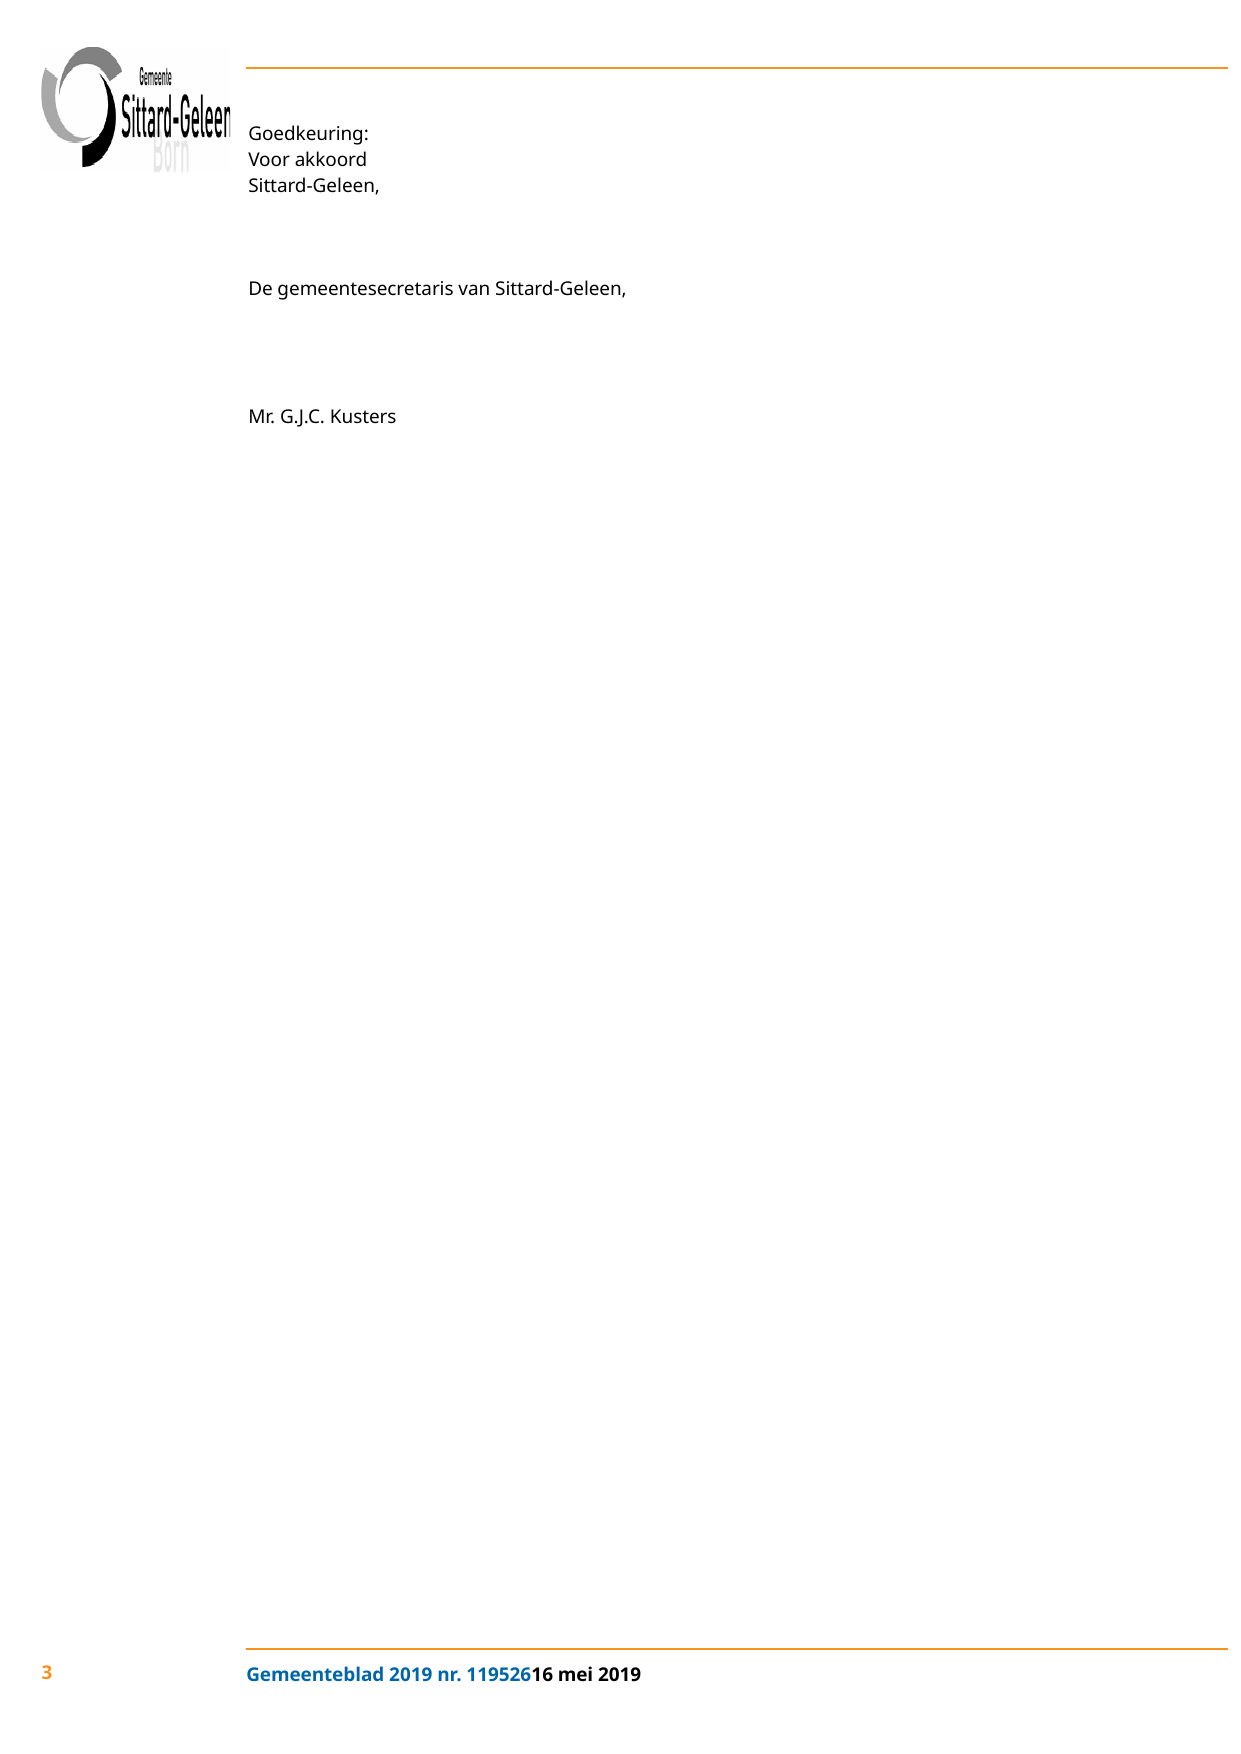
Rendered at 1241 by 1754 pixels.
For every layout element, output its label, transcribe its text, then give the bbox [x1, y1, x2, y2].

picture [41, 47, 231, 172]
text Mr. G.J.C. Kusters [248, 403, 1152, 429]
text Goedkeuring: [248, 121, 1152, 146]
text Sittard-Geleen, [248, 172, 1152, 198]
text De gemeentesecretaris van Sittard-Geleen, [248, 275, 1152, 301]
text Voor akkoord [248, 146, 1152, 172]
